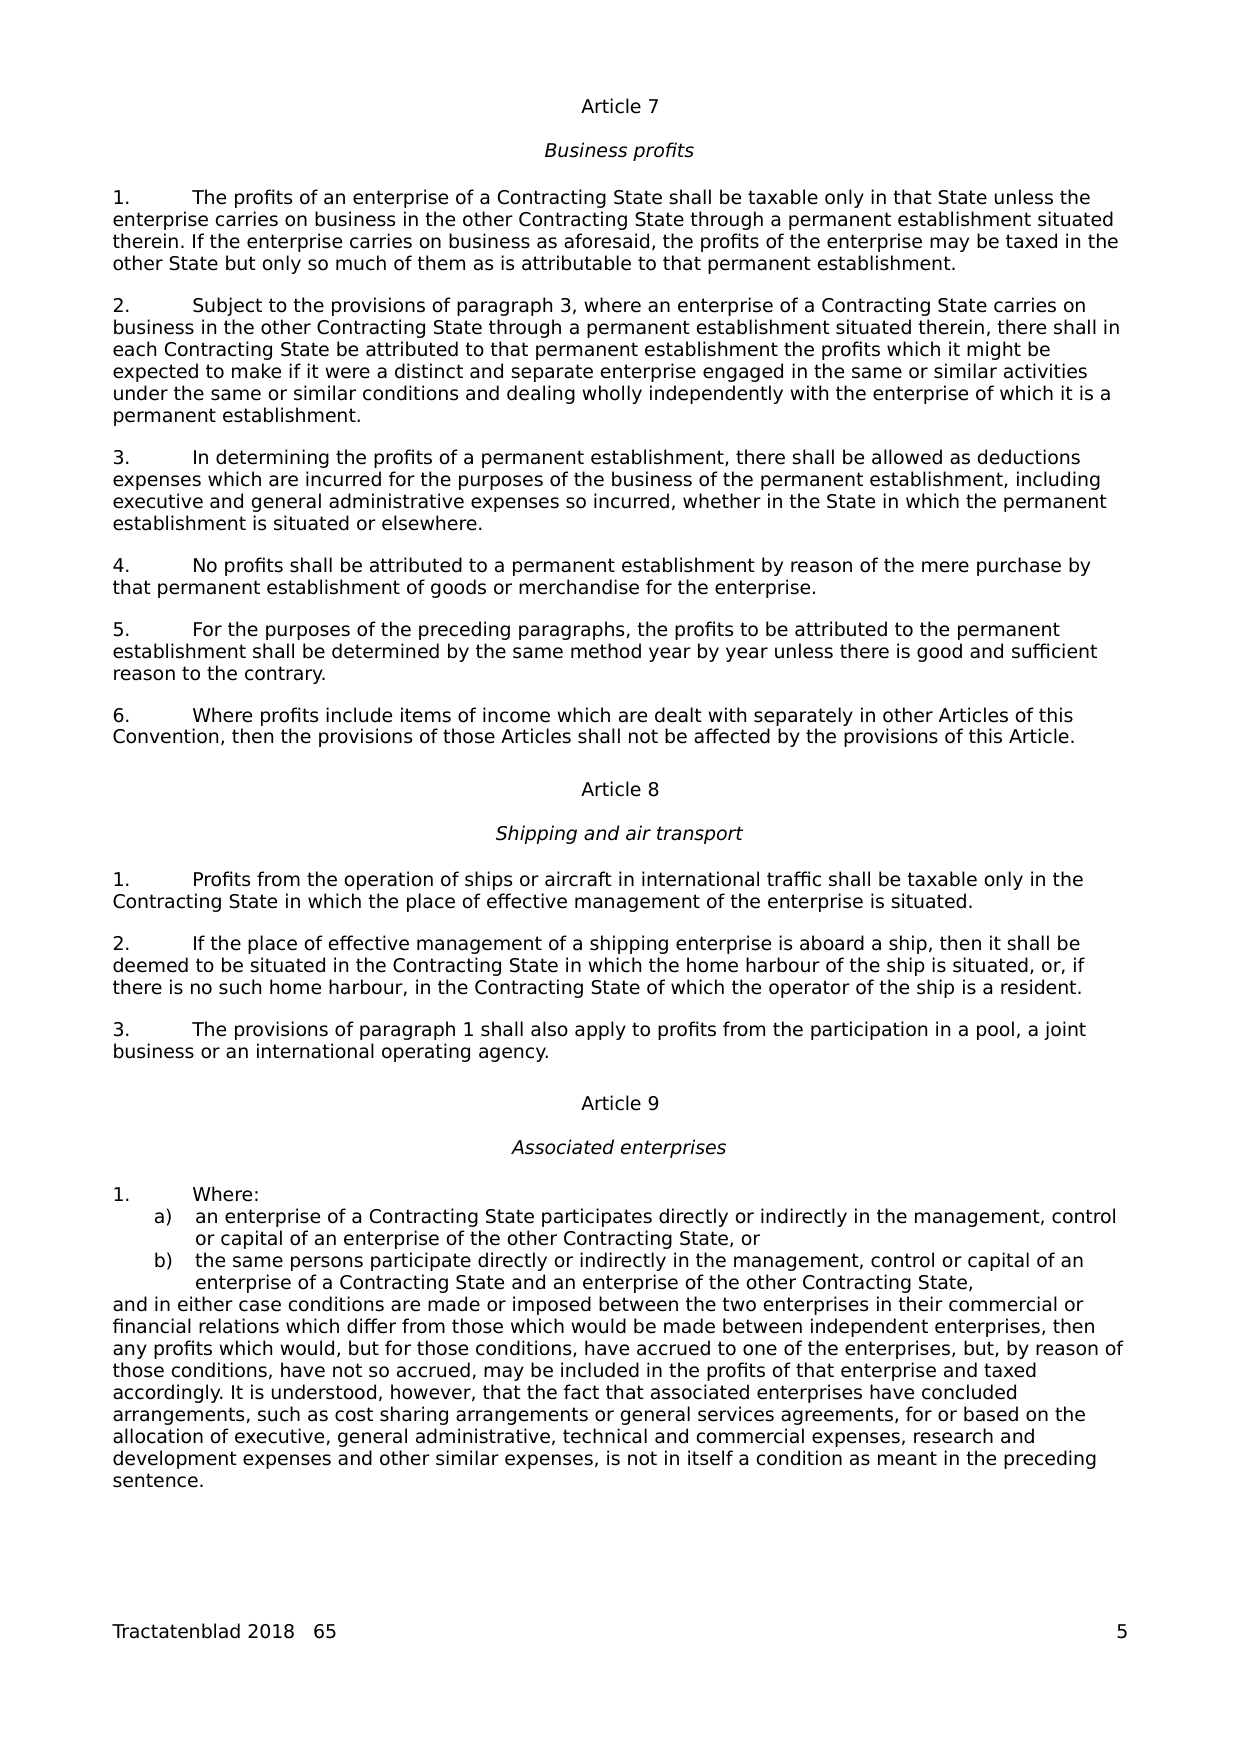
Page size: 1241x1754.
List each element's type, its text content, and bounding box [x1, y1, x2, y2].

subtitle Article 8 Shipping and air transport [112, 778, 1128, 844]
text b) the same persons participate directly or indirectly in the management, control or capital of an enterprise of a Contracting State and an enterprise of the other Contracting State, [153, 1250, 1128, 1294]
text 4. No profits shall be attributed to a permanent establishment by reason of the mere purchase by that permanent establishment of goods or merchandise for the enterprise. [112, 554, 1128, 598]
text and in either case conditions are made or imposed between the two enterprises in their commercial or financial relations which differ from those which would be made between independent enterprises, then any profits which would, but for those conditions, have accrued to one of the enterprises, but, by reason of those conditions, have not so accrued, may be included in the profits of that enterprise and taxed accordingly. It is understood, however, that the fact that associated enterprises have concluded arrangements, such as cost sharing arrangements or general services agreements, for or based on the allocation of executive, general administrative, technical and commercial expenses, research and development expenses and other similar expenses, is not in itself a condition as meant in the preceding sentence. [112, 1294, 1128, 1492]
text 1. Profits from the operation of ships or aircraft in international traffic shall be taxable only in the Contracting State in which the place of effective management of the enterprise is situated. [112, 869, 1128, 913]
subtitle Article 7 Business profits [112, 96, 1128, 162]
text a) an enterprise of a Contracting State participates directly or indirectly in the management, control or capital of an enterprise of the other Contracting State, or [153, 1206, 1128, 1250]
text 2. Subject to the provisions of paragraph 3, where an enterprise of a Contracting State carries on business in the other Contracting State through a permanent establishment situated therein, there shall in each Contracting State be attributed to that permanent establishment the profits which it might be expected to make if it were a distinct and separate enterprise engaged in the same or similar activities under the same or similar conditions and dealing wholly independently with the enterprise of which it is a permanent establishment. [112, 295, 1128, 427]
subtitle Article 9 Associated enterprises [112, 1093, 1128, 1159]
text 5. For the purposes of the preceding paragraphs, the profits to be attributed to the permanent establishment shall be determined by the same method year by year unless there is good and sufficient reason to the contrary. [112, 618, 1128, 684]
text 1. The profits of an enterprise of a Contracting State shall be taxable only in that State unless the enterprise carries on business in the other Contracting State through a permanent establishment situated therein. If the enterprise carries on business as aforesaid, the profits of the enterprise may be taxed in the other State but only so much of them as is attributable to that permanent establishment. [112, 187, 1128, 275]
text 3. In determining the profits of a permanent establishment, there shall be allowed as deductions expenses which are incurred for the purposes of the business of the permanent establishment, including executive and general administrative expenses so incurred, whether in the State in which the permanent establishment is situated or elsewhere. [112, 447, 1128, 534]
text 2. If the place of effective management of a shipping enterprise is aboard a ship, then it shall be deemed to be situated in the Contracting State in which the home harbour of the ship is situated, or, if there is no such home harbour, in the Contracting State of which the operator of the ship is a resident. [112, 933, 1128, 999]
text 6. Where profits include items of income which are dealt with separately in other Articles of this Convention, then the provisions of those Articles shall not be affected by the provisions of this Article. [112, 704, 1128, 748]
text 1. Where: [112, 1184, 1128, 1206]
text 3. The provisions of paragraph 1 shall also apply to profits from the participation in a pool, a joint business or an international operating agency. [112, 1019, 1128, 1063]
